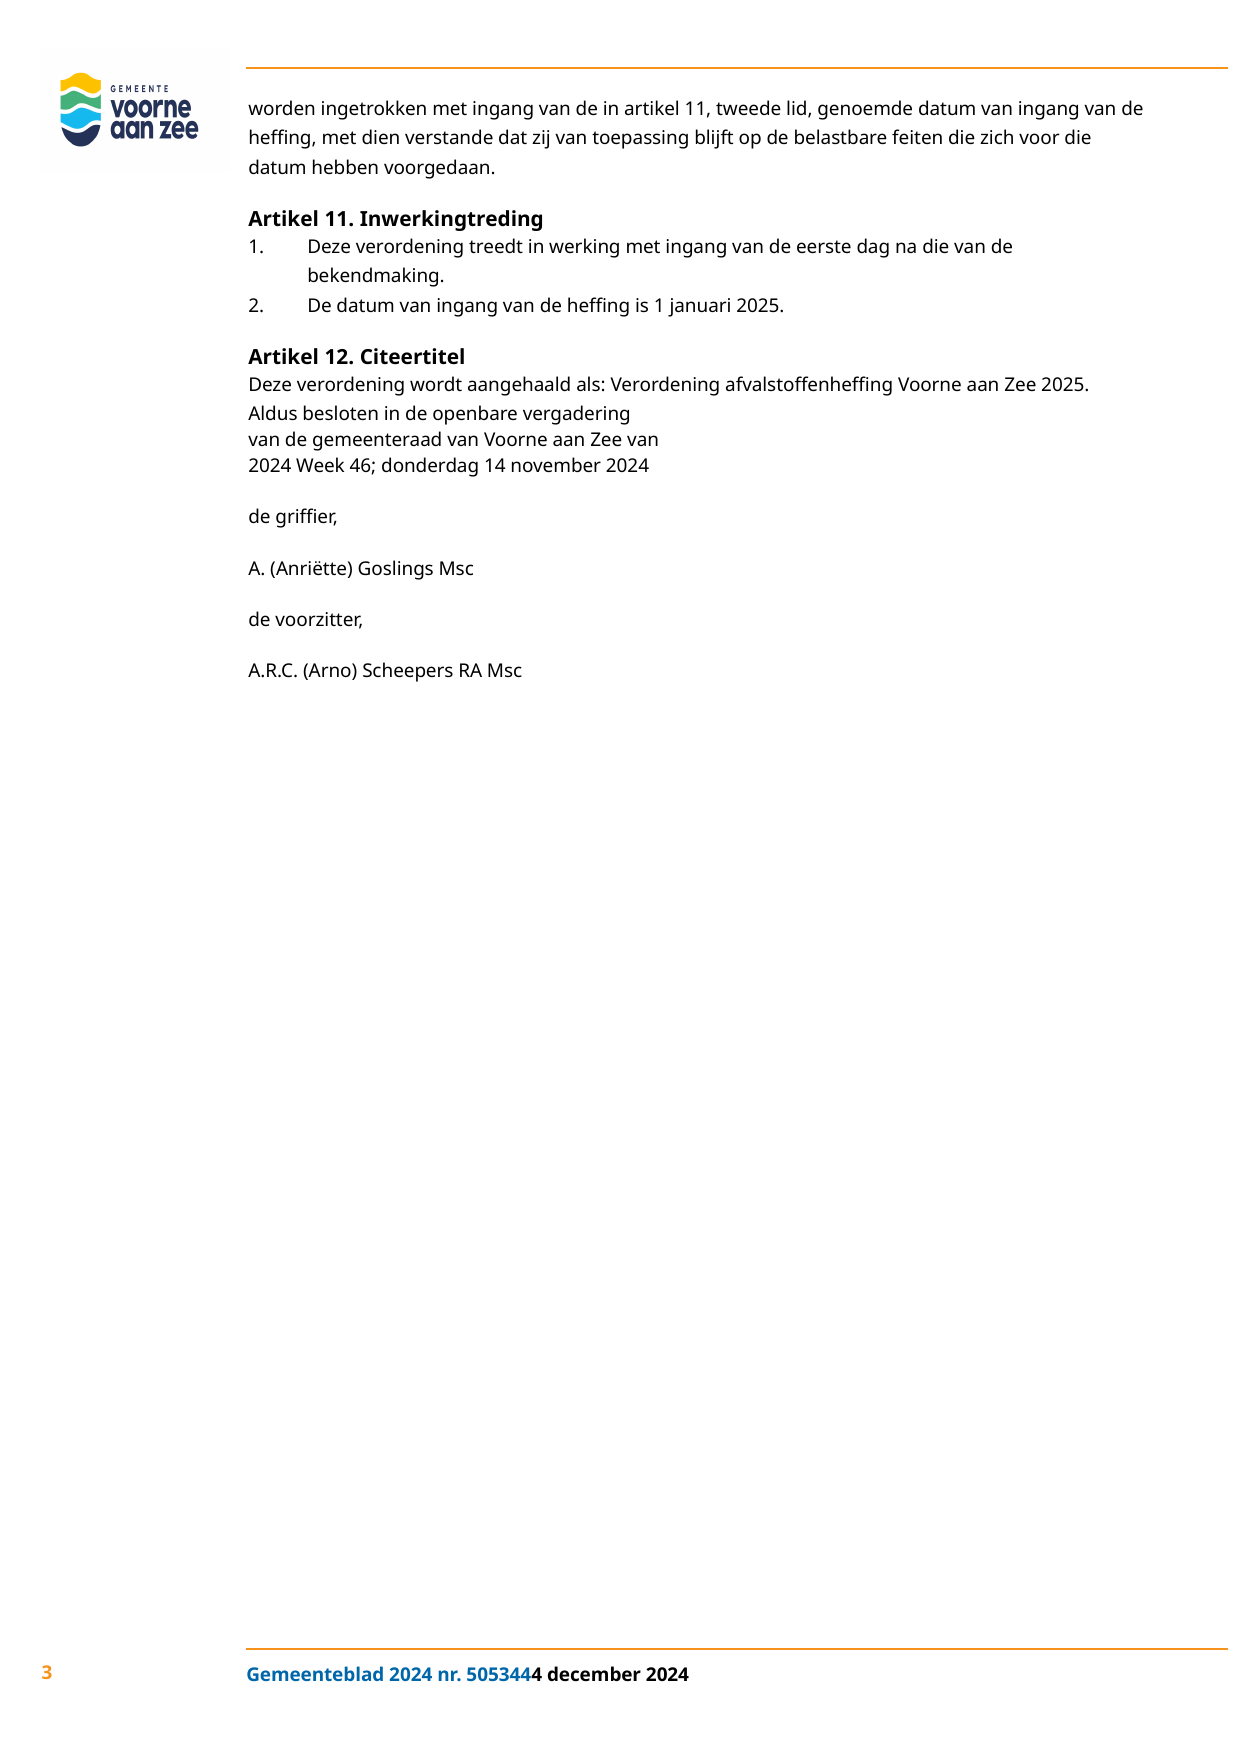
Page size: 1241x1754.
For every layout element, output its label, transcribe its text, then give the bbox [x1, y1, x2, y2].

text Artikel 12. Citeertitel [248, 342, 1152, 371]
list De datum van ingang van de heffing is 1 januari 2025. [248, 292, 1152, 318]
text de griffier, [248, 503, 1152, 529]
picture [41, 47, 231, 172]
text 2024 Week 46; donderdag 14 november 2024 [248, 452, 1152, 478]
text worden ingetrokken met ingang van de in artikel 11, tweede lid, genoemde datum van ingang van de heffing, met dien verstande dat zij van toepassing blijft op de belastbare feiten die zich voor die datum hebben voorgedaan. [248, 95, 1152, 180]
text van de gemeenteraad van Voorne aan Zee van [248, 426, 1152, 452]
text Deze verordening wordt aangehaald als: Verordening afvalstoffenheffing Voorne aan Zee 2025. [248, 371, 1152, 397]
text de voorzitter, [248, 606, 1152, 632]
list Deze verordening treedt in werking met ingang van de eerste dag na die van de bekendmaking. [248, 233, 1152, 288]
text A.R.C. (Arno) Scheepers RA Msc [248, 658, 1152, 683]
text Artikel 11. Inwerkingtreding [248, 204, 1152, 233]
text A. (Anriëtte) Goslings Msc [248, 555, 1152, 581]
text Aldus besloten in de openbare vergadering [248, 400, 1152, 426]
